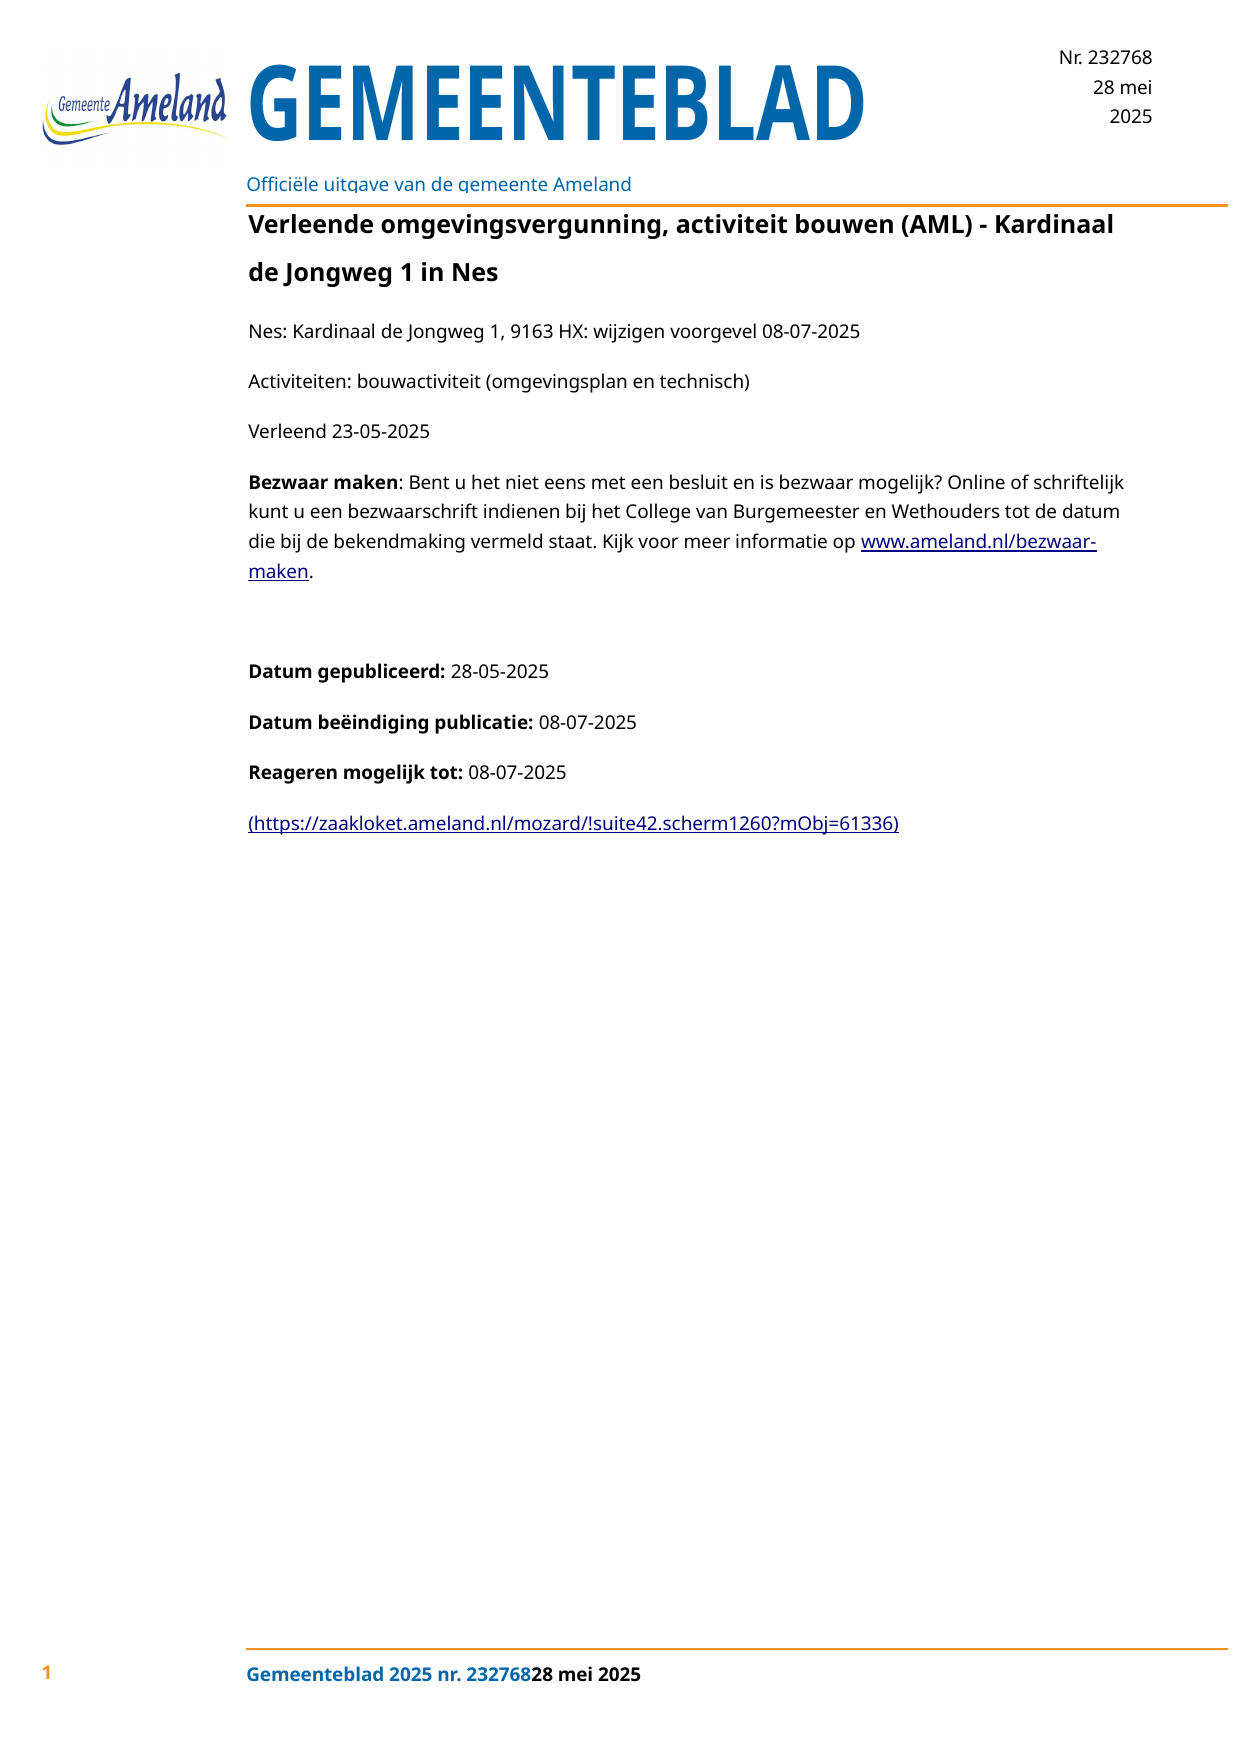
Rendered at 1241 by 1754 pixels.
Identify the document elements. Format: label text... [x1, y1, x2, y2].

text Nes: Kardinaal de Jongweg 1, 9163 HX: wijzigen voorgevel 08-07-2025 [248, 318, 1152, 344]
text (https://zaakloket.ameland.nl/mozard/!suite42.scherm1260?mObj=61336) [248, 810, 1152, 836]
picture [41, 47, 231, 172]
text Reageren mogelijk tot: 08-07-2025 [248, 759, 1152, 785]
text Datum beëindiging publicatie: 08-07-2025 [248, 709, 1152, 735]
text Datum gepubliceerd: 28-05-2025 [248, 659, 1152, 684]
text Verleend 23-05-2025 [248, 419, 1152, 444]
text Verleende omgevingsvergunning, activiteit bouwen (AML) - Kardinaal de Jongweg 1 in Nes [248, 207, 1152, 288]
text Activiteiten: bouwactiviteit (omgevingsplan en technisch) [248, 368, 1152, 394]
text Bezwaar maken: Bent u het niet eens met een besluit en is bezwaar mogelijk? Online of schriftelijk kunt u een bezwaarschrift indienen bij het College van Burgemeester en Wethouders tot de datum die bij de bekendmaking vermeld staat. Kijk voor meer informatie op www.ameland.nl/bezwaar-maken. [248, 469, 1152, 584]
